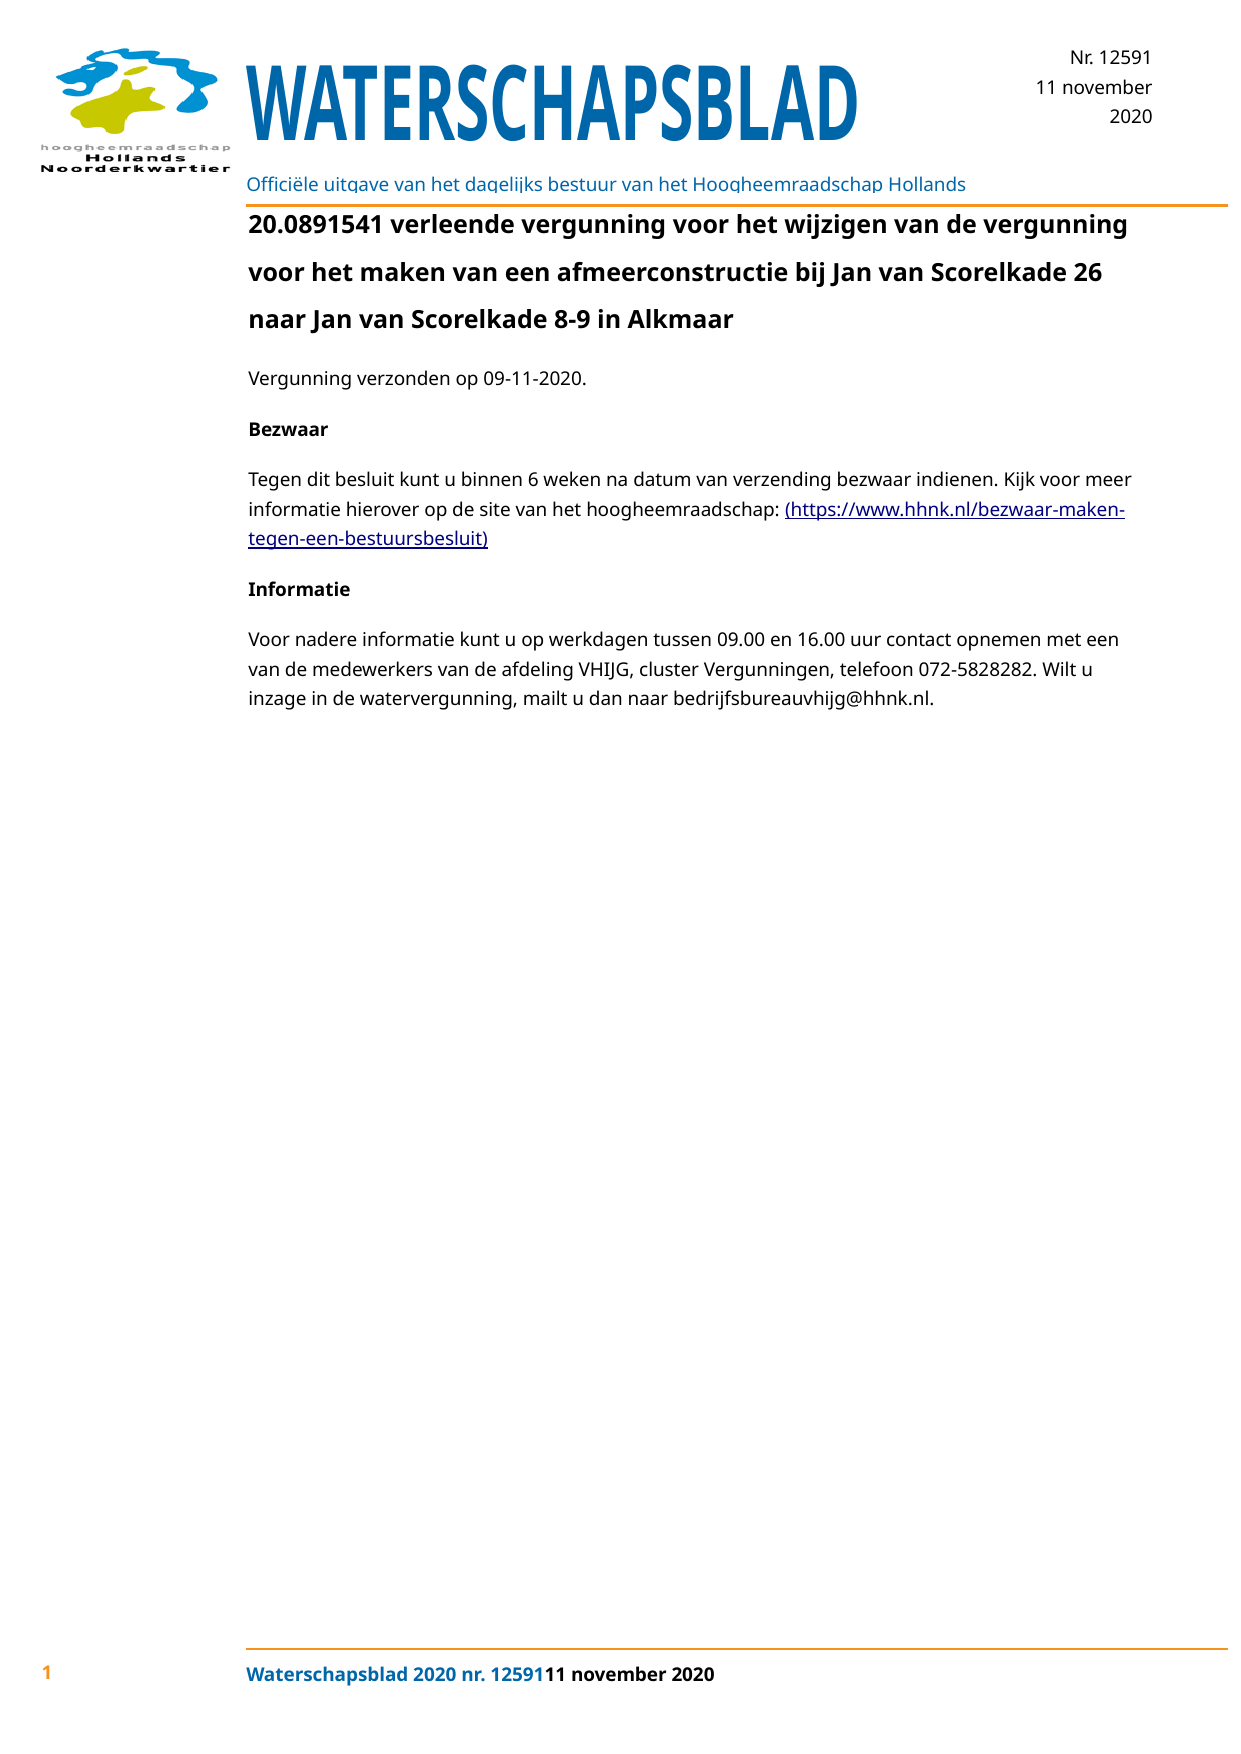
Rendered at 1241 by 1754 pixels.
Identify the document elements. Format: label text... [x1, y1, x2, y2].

text Voor nadere informatie kunt u op werkdagen tussen 09.00 en 16.00 uur contact opnemen met een van de medewerkers van de afdeling VHIJG, cluster Vergunningen, telefoon 072-5828282. Wilt u inzage in de watervergunning, mailt u dan naar bedrijfsbureauvhijg@hhnk.nl. [248, 626, 1152, 711]
text Bezwaar [248, 416, 1152, 442]
text Vergunning verzonden op 09-11-2020. [248, 366, 1152, 391]
text 20.0891541 verleende vergunning voor het wijzigen van de vergunning voor het maken van een afmeerconstructie bij Jan van Scorelkade 26 naar Jan van Scorelkade 8-9 in Alkmaar [248, 207, 1152, 336]
text Informatie [248, 576, 1152, 602]
text Tegen dit besluit kunt u binnen 6 weken na datum van verzending bezwaar indienen. Kijk voor meer informatie hierover op de site van het hoogheemraadschap: (https://www.hhnk.nl/bezwaar-maken-tegen-een-bestuursbesluit) [248, 466, 1152, 551]
picture [41, 47, 231, 172]
